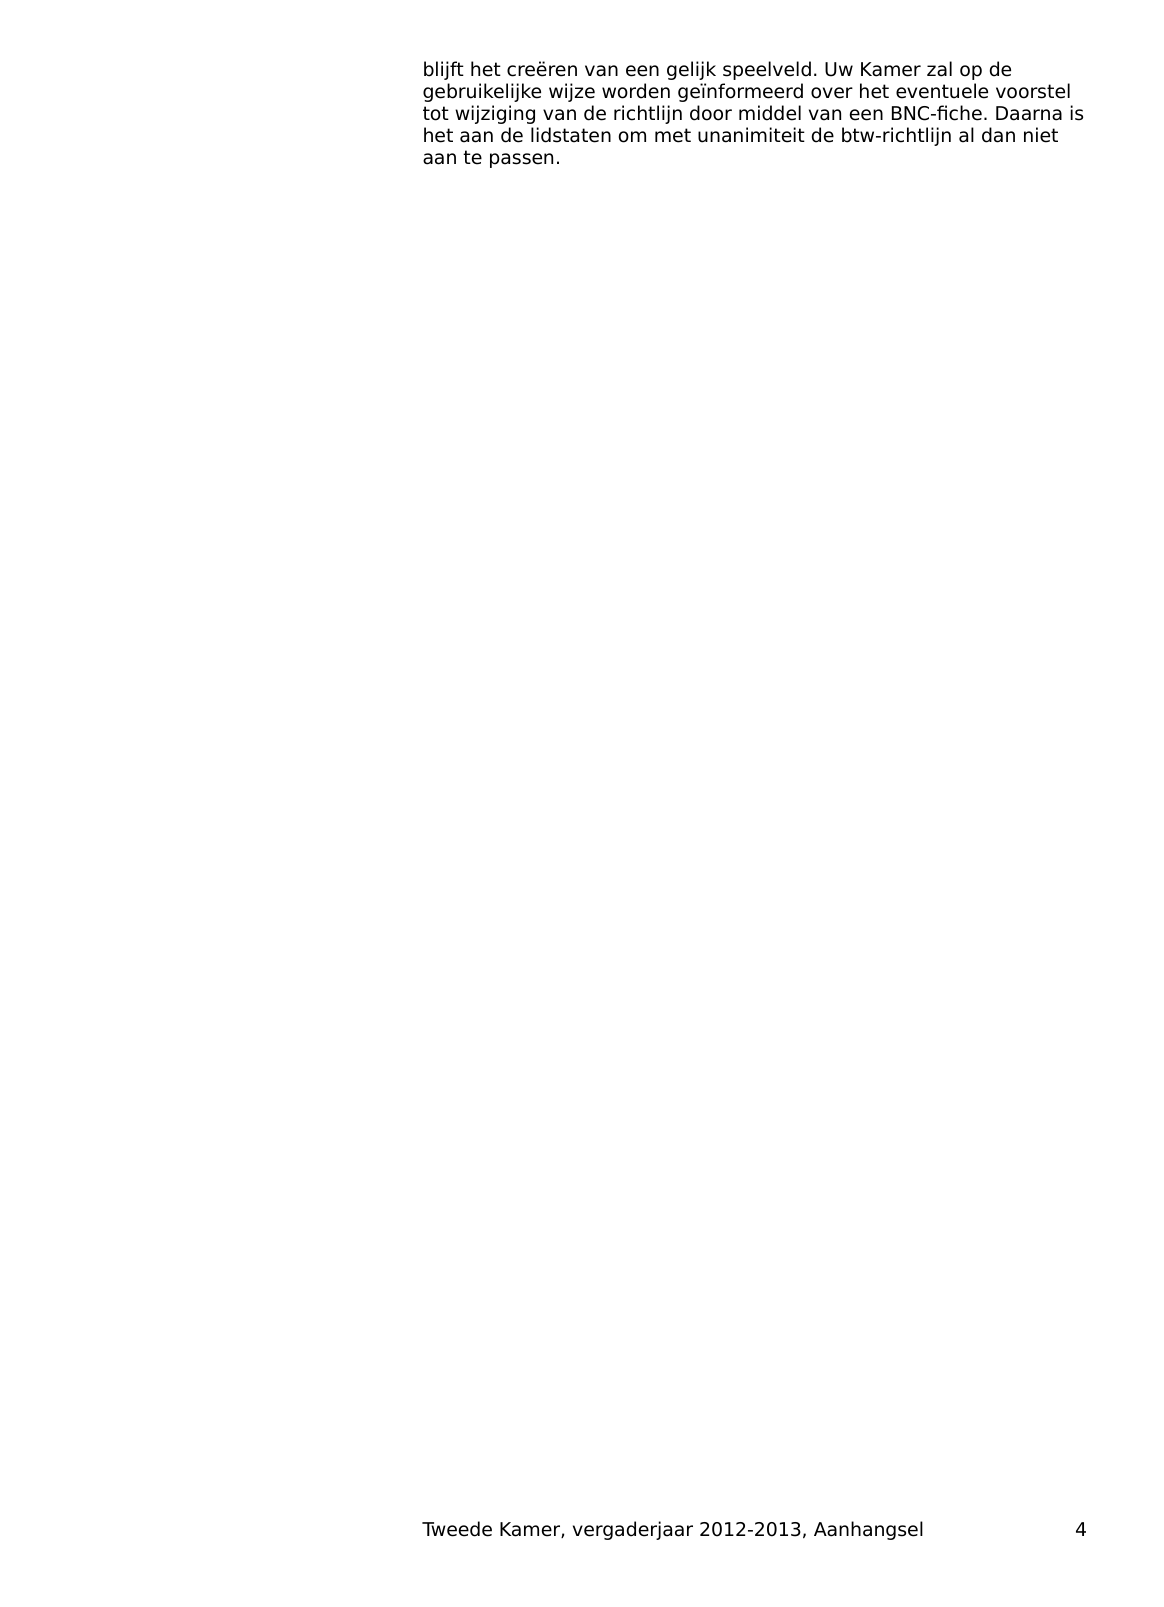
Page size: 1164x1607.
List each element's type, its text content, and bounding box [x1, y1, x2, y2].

text blijft het creëren van een gelijk speelveld. Uw Kamer zal op de gebruikelijke wijze worden geïnformeerd over het eventuele voorstel tot wijziging van de richtlijn door middel van een BNC-fiche. Daarna is het aan de lidstaten om met unanimiteit de btw-richtlijn al dan niet aan te passen. [422, 59, 1087, 169]
